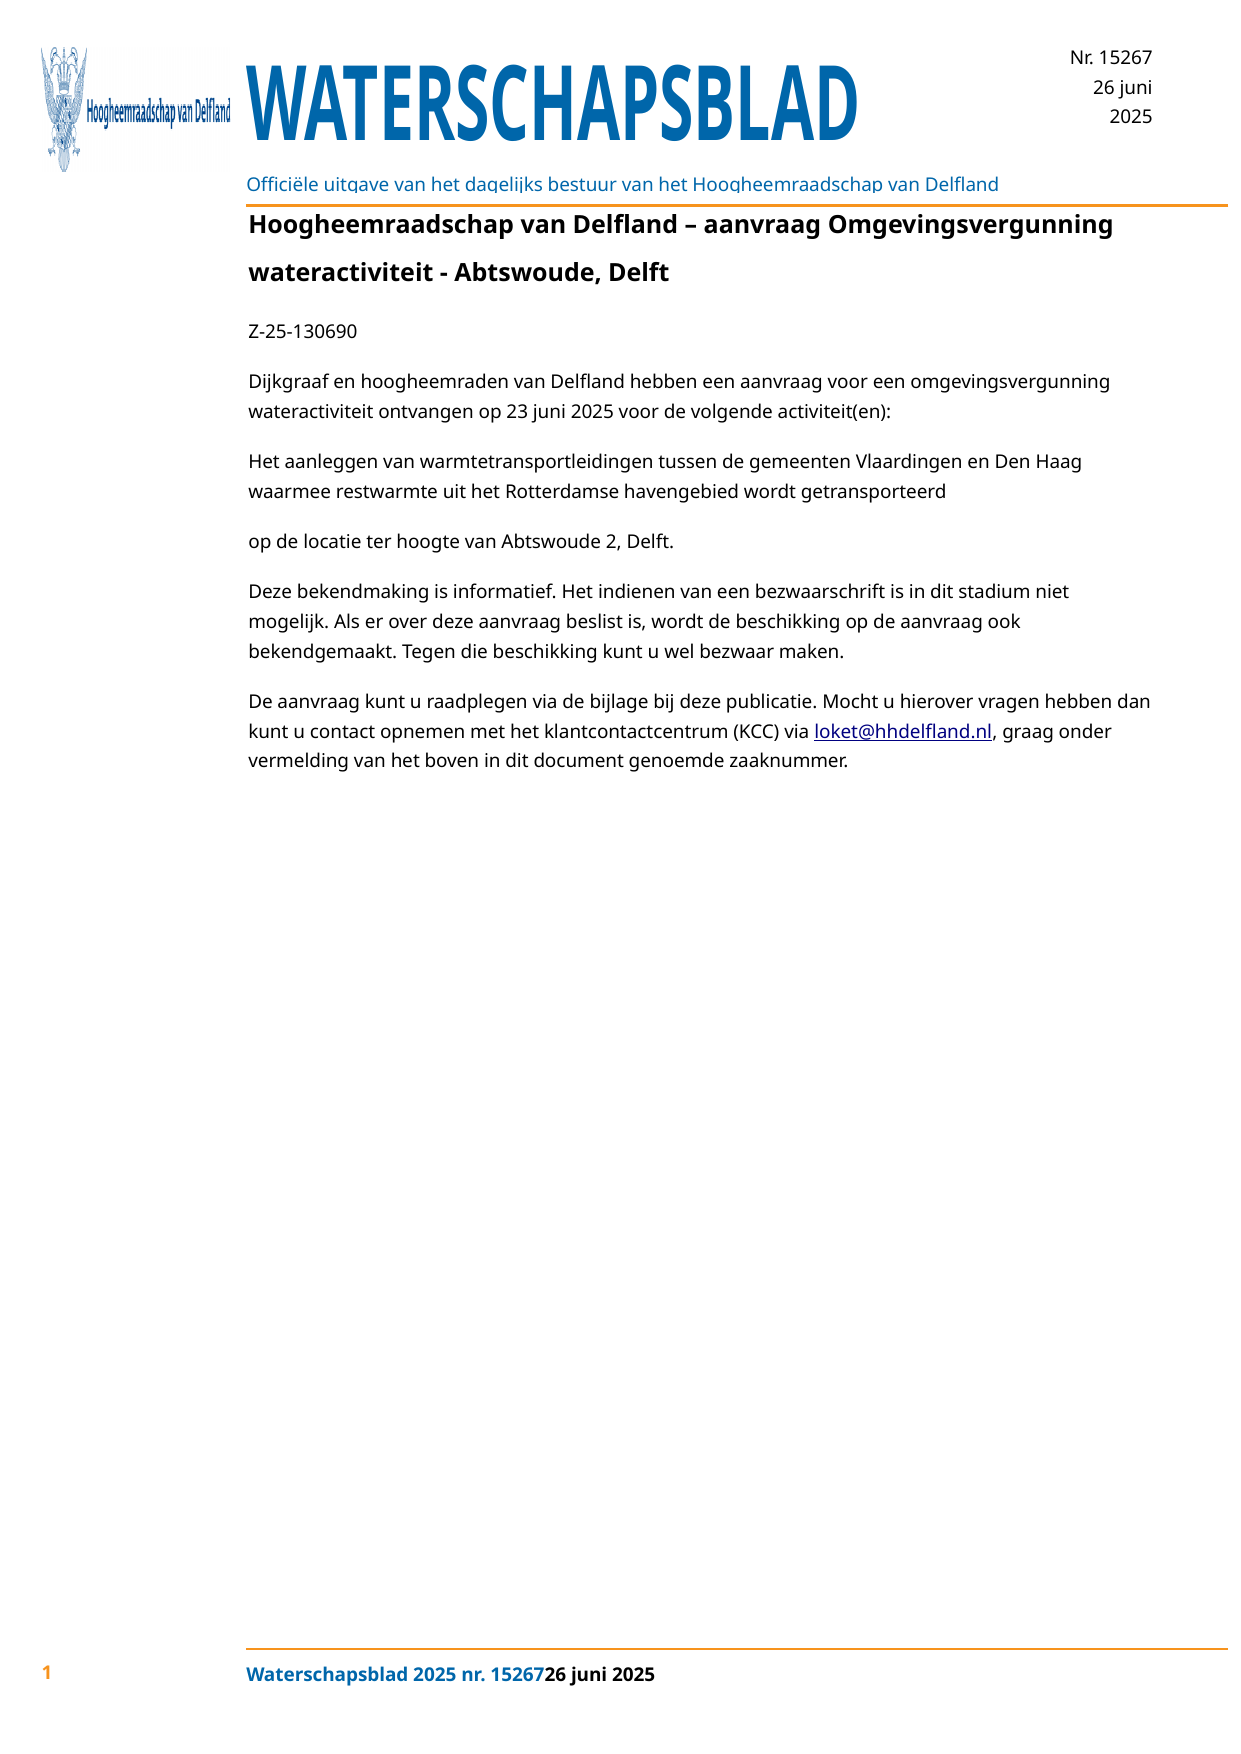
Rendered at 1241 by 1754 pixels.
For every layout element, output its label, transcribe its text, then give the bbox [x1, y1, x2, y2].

text Het aanleggen van warmtetransportleidingen tussen de gemeenten Vlaardingen en Den Haag waarmee restwarmte uit het Rotterdamse havengebied wordt getransporteerd [248, 448, 1152, 504]
text Z-25-130690 [248, 318, 1152, 344]
text Dijkgraaf en hoogheemraden van Delfland hebben een aanvraag voor een omgevingsvergunning wateractiviteit ontvangen op 23 juni 2025 voor de volgende activiteit(en): [248, 368, 1152, 424]
picture [41, 47, 231, 172]
text Hoogheemraadschap van Delfland – aanvraag Omgevingsvergunning wateractiviteit - Abtswoude, Delft [248, 207, 1152, 288]
text op de locatie ter hoogte van Abtswoude 2, Delft. [248, 528, 1152, 554]
text De aanvraag kunt u raadplegen via de bijlage bij deze publicatie. Mocht u hierover vragen hebben dan kunt u contact opnemen met het klantcontactcentrum (KCC) via loket@hhdelfland.nl, graag onder vermelding van het boven in dit document genoemde zaaknummer. [248, 688, 1152, 773]
text Deze bekendmaking is informatief. Het indienen van een bezwaarschrift is in dit stadium niet mogelijk. Als er over deze aanvraag beslist is, wordt de beschikking op de aanvraag ook bekendgemaakt. Tegen die beschikking kunt u wel bezwaar maken. [248, 579, 1152, 664]
